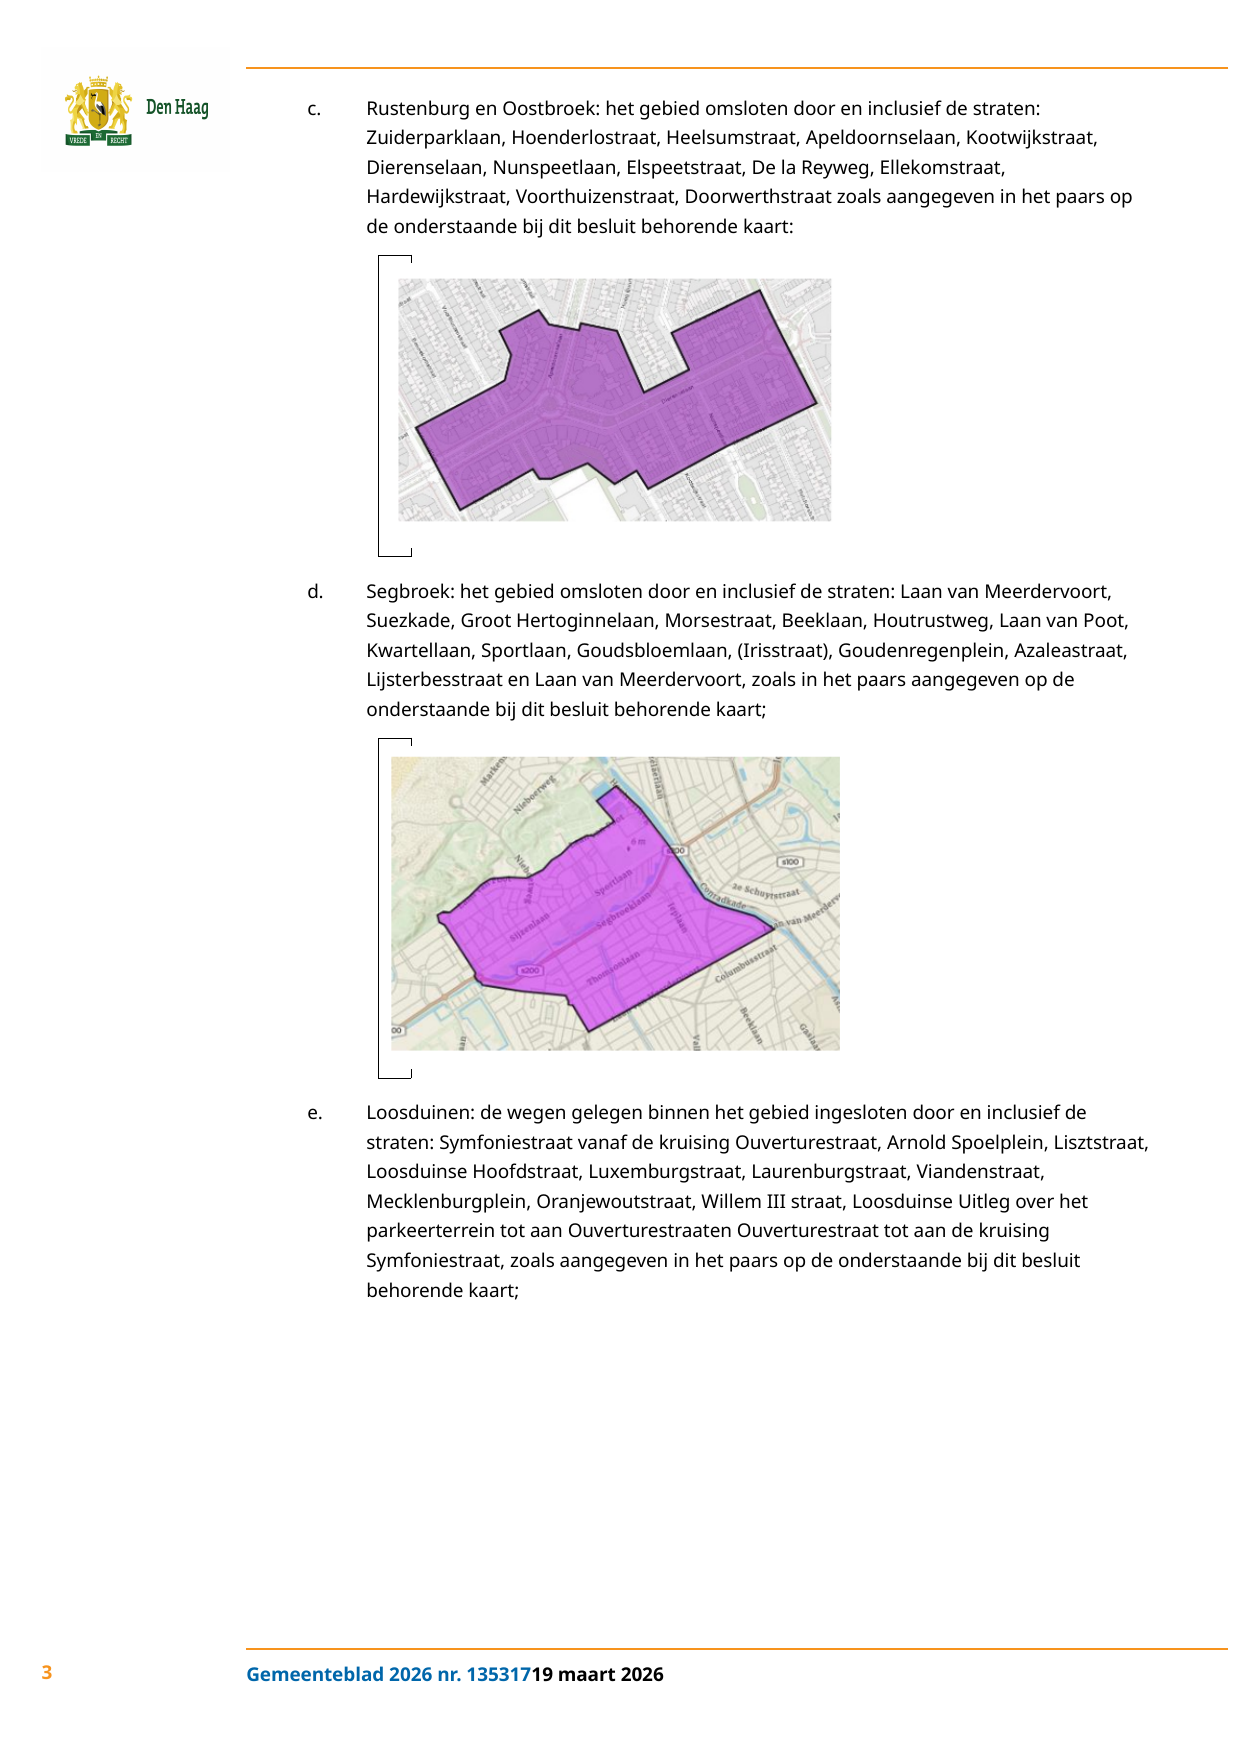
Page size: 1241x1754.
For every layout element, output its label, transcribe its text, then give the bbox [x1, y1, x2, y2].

list Segbroek: het gebied omsloten door en inclusief de straten: Laan van Meerdervoort, Suezkade, Groot Hertoginnelaan, Morsestraat, Beeklaan, Houtrustweg, Laan van Poot, Kwartellaan, Sportlaan, Goudsbloemlaan, (Irisstraat), Goudenregenplein, Azaleastraat, Lijsterbesstraat en Laan van Meerdervoort, zoals in het paars aangegeven op de onderstaande bij dit besluit behorende kaart; [307, 578, 1152, 722]
list Loosduinen: de wegen gelegen binnen het gebied ingesloten door en inclusief de straten: Symfoniestraat vanaf de kruising Ouverturestraat, Arnold Spoelplein, Lisztstraat, Loosduinse Hoofdstraat, Luxemburgstraat, Laurenburgstraat, Viandenstraat, Mecklenburgplein, Oranjewoutstraat, Willem III straat, Loosduinse Uitleg over het parkeerterrein tot aan Ouverturestraaten Ouverturestraat tot aan de kruising Symfoniestraat, zoals aangegeven in het paars op de onderstaande bij dit besluit behorende kaart; [307, 1099, 1152, 1303]
picture [387, 263, 854, 548]
picture [387, 746, 854, 1069]
picture [41, 47, 231, 172]
list Rustenburg en Oostbroek: het gebied omsloten door en inclusief de straten: Zuiderparklaan, Hoenderlostraat, Heelsumstraat, Apeldoornselaan, Kootwijkstraat, Dierenselaan, Nunspeetlaan, Elspeetstraat, De la Reyweg, Ellekomstraat, Hardewijkstraat, Voorthuizenstraat, Doorwerthstraat zoals aangegeven in het paars op de onderstaande bij dit besluit behorende kaart: [307, 95, 1152, 239]
